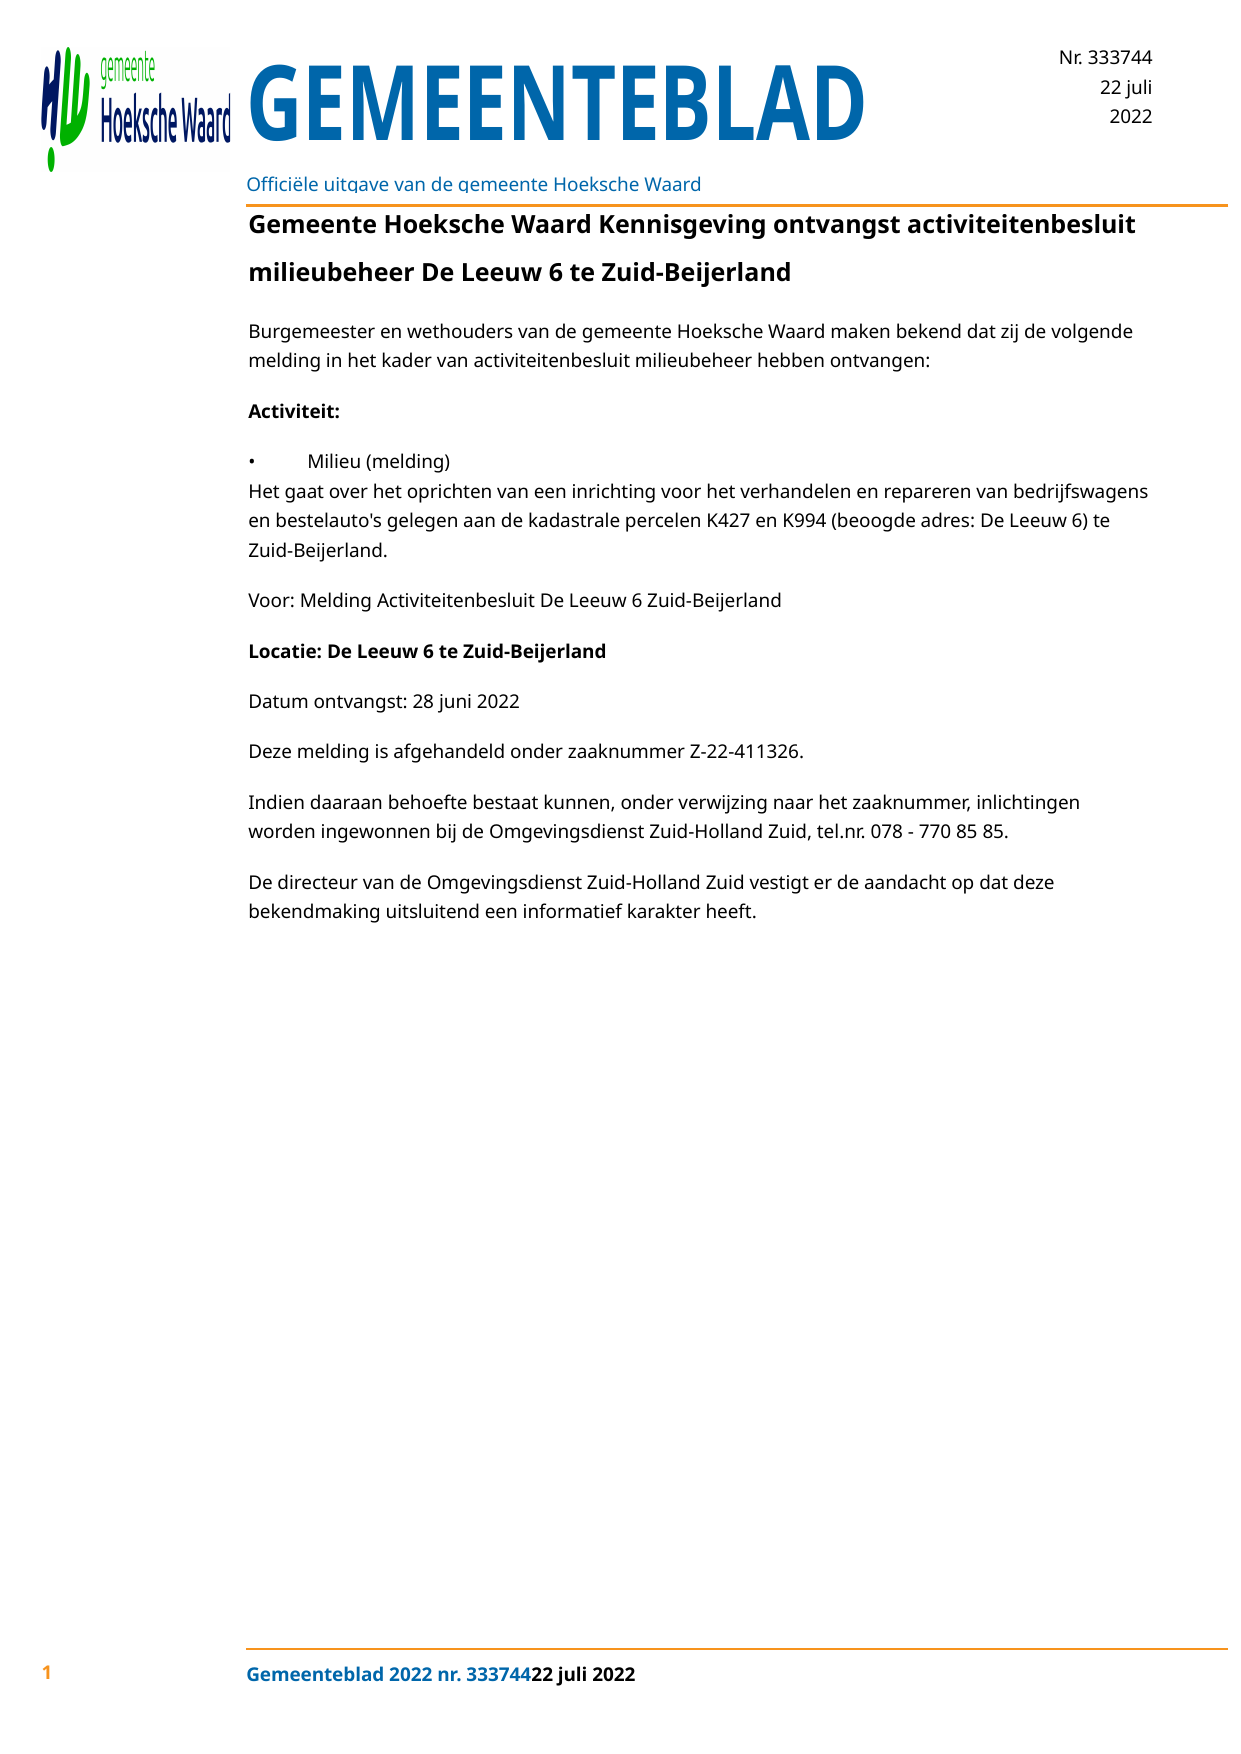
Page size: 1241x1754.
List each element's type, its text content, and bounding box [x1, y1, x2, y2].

text Gemeente Hoeksche Waard Kennisgeving ontvangst activiteitenbesluit milieubeheer De Leeuw 6 te Zuid-Beijerland [248, 207, 1152, 288]
text Burgemeester en wethouders van de gemeente Hoeksche Waard maken bekend dat zij de volgende melding in het kader van activiteitenbesluit milieubeheer hebben ontvangen: [248, 318, 1152, 373]
text Datum ontvangst: 28 juni 2022 [248, 688, 1152, 714]
text Het gaat over het oprichten van een inrichting voor het verhandelen en repareren van bedrijfswagens en bestelauto's gelegen aan de kadastrale percelen K427 en K994 (beoogde adres: De Leeuw 6) te Zuid-Beijerland. [248, 478, 1152, 563]
text Locatie: De Leeuw 6 te Zuid-Beijerland [248, 638, 1152, 664]
text Activiteit: [248, 398, 1152, 424]
picture [41, 47, 231, 172]
list Milieu (melding) [248, 448, 1152, 474]
text De directeur van de Omgevingsdienst Zuid-Holland Zuid vestigt er de aandacht op dat deze bekendmaking uitsluitend een informatief karakter heeft. [248, 869, 1152, 924]
text Indien daaraan behoefte bestaat kunnen, onder verwijzing naar het zaaknummer, inlichtingen worden ingewonnen bij de Omgevingsdienst Zuid-Holland Zuid, tel.nr. 078 - 770 85 85. [248, 789, 1152, 844]
text Deze melding is afgehandeld onder zaaknummer Z-22-411326. [248, 739, 1152, 764]
text Voor: Melding Activiteitenbesluit De Leeuw 6 Zuid-Beijerland [248, 587, 1152, 613]
